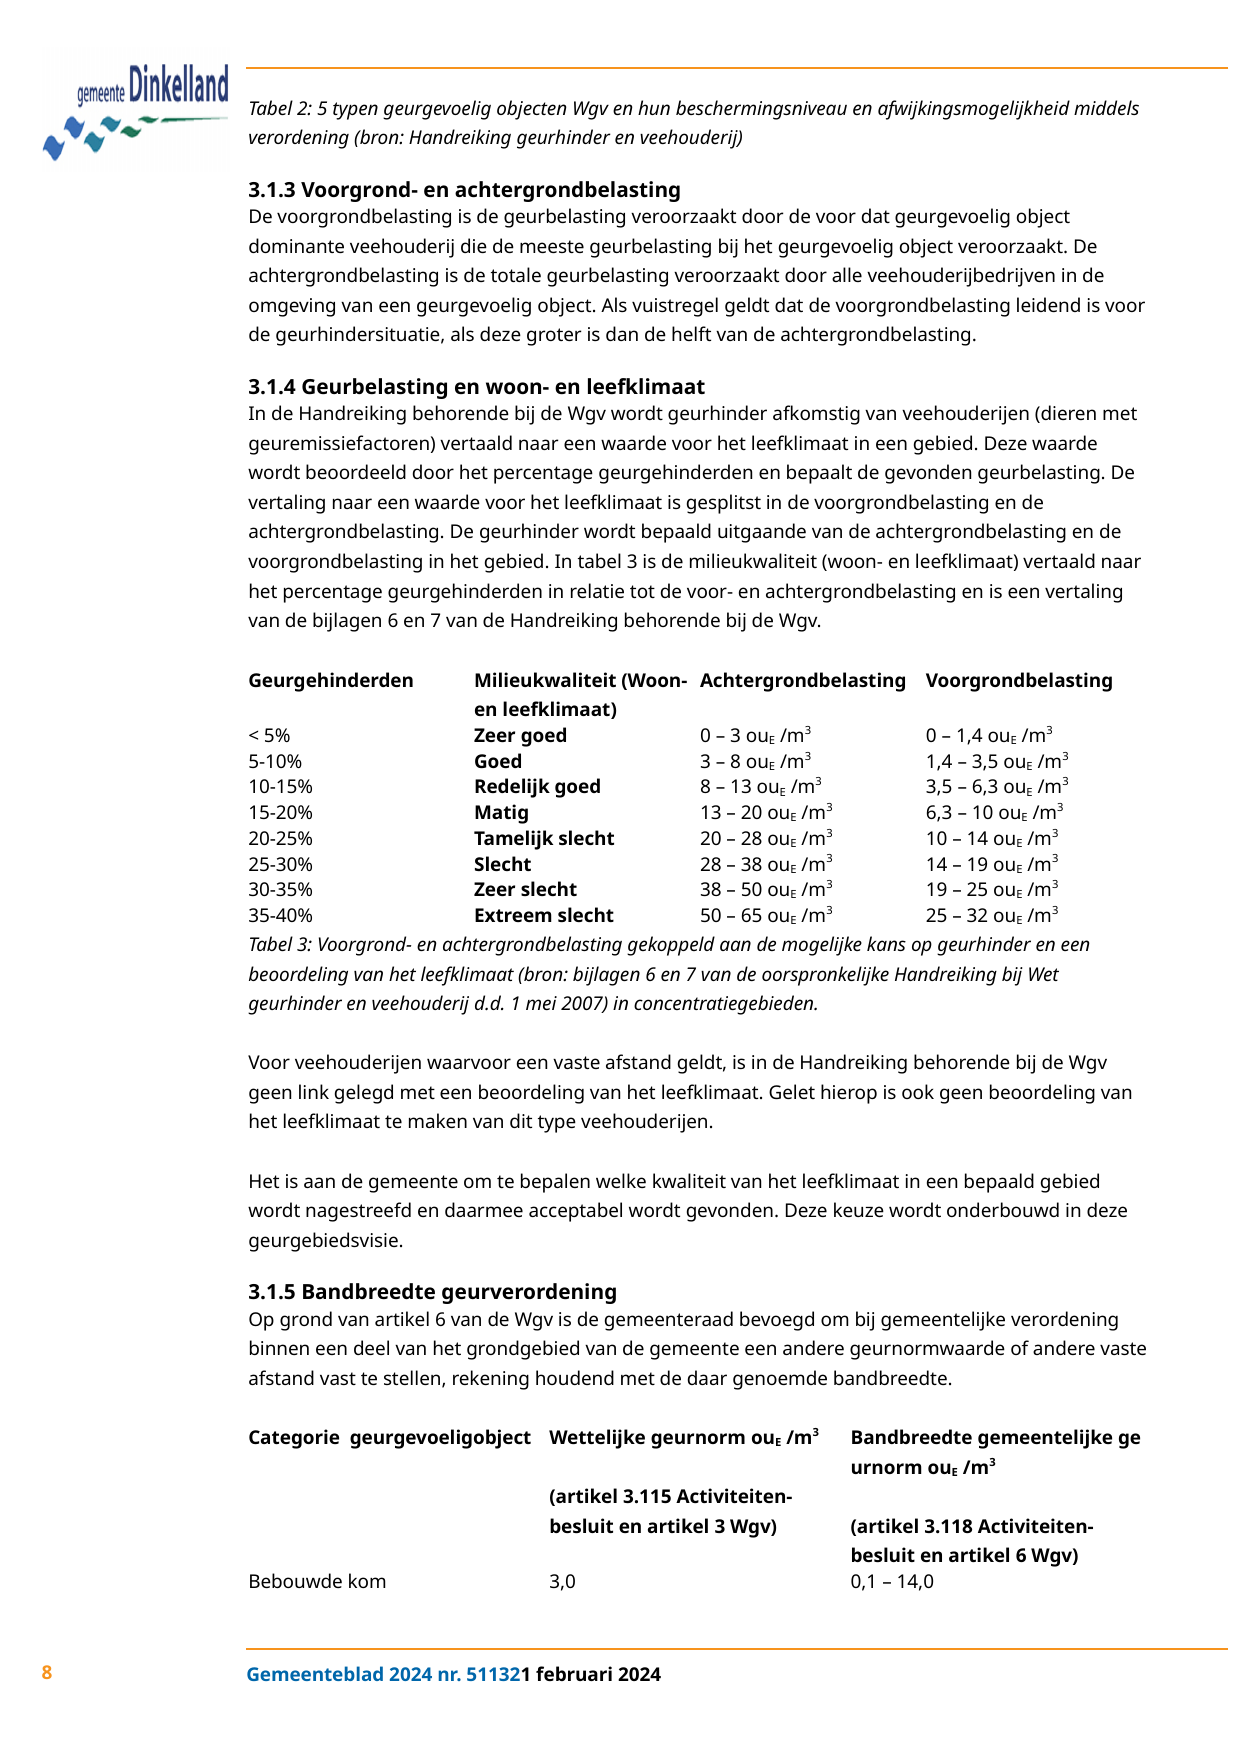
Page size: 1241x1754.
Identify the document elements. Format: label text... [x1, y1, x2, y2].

table_cell 28 – 38 ouE /m3 [700, 851, 926, 876]
table_cell Matig [474, 799, 700, 825]
table_cell 5-10% [248, 748, 474, 773]
table_cell 20 – 28 ouE /m3 [700, 825, 926, 851]
text In de Handreiking behorende bij de Wgv wordt geurhinder afkomstig van veehouderijen (dieren met geuremissiefactoren) vertaald naar een waarde voor het leefklimaat in een gebied. Deze waarde wordt beoordeeld door het percentage geurgehinderden en bepaalt de gevonden geurbelasting. De vertaling naar een waarde voor het leefklimaat is gesplitst in de voorgrondbelasting en de achtergrondbelasting. De geurhinder wordt bepaald uitgaande van de achtergrondbelasting en de voorgrondbelasting in het gebied. In tabel 3 is de milieukwaliteit (woon- en leefklimaat) vertaald naar het percentage geurgehinderden in relatie tot de voor- en achtergrondbelasting en is een vertaling van de bijlagen 6 en 7 van de Handreiking behorende bij de Wgv. [248, 400, 1152, 633]
table_header Voorgrondbelasting [926, 667, 1152, 722]
picture [41, 47, 231, 172]
table_cell 35-40% [248, 902, 474, 928]
table_header Milieukwaliteit (Woon- en leefklimaat) [474, 667, 700, 722]
table_cell Zeer slecht [474, 876, 700, 902]
table_cell Slecht [474, 851, 700, 876]
table_cell 0 – 3 ouE /m3 [700, 722, 926, 748]
table_cell 19 – 25 ouE /m3 [926, 876, 1152, 902]
text 3.1.5 Bandbreedte geurverordening [248, 1277, 1152, 1306]
table_cell Redelijk goed [474, 774, 700, 799]
table_header Bandbreedte gemeentelijke geurnorm ouE /m3 (artikel 3.118 Activiteiten-besluit en artikel 6 Wgv) [850, 1424, 1152, 1568]
table_cell 38 – 50 ouE /m3 [700, 876, 926, 902]
text Tabel 2: 5 typen geurgevoelig objecten Wgv en hun beschermingsniveau en afwijkingsmogelijkheid middels verordening (bron: Handreiking geurhinder en veehouderij) [248, 95, 1152, 150]
text Op grond van artikel 6 van de Wgv is de gemeenteraad bevoegd om bij gemeentelijke verordening binnen een deel van het grondgebied van de gemeente een andere geurnormwaarde of andere vaste afstand vast te stellen, rekening houdend met de daar genoemde bandbreedte. [248, 1306, 1152, 1391]
table_cell 6,3 – 10 ouE /m3 [926, 799, 1152, 825]
table_cell 30-35% [248, 876, 474, 902]
table_cell 25-30% [248, 851, 474, 876]
table_cell 25 – 32 ouE /m3 [926, 902, 1152, 928]
table_cell < 5% [248, 722, 474, 748]
table_cell 8 – 13 ouE /m3 [700, 774, 926, 799]
table_cell 15-20% [248, 799, 474, 825]
table_header Achtergrondbelasting [700, 667, 926, 722]
table_header Geurgehinderden [248, 667, 474, 722]
table_cell Bebouwde kom [248, 1568, 549, 1594]
text 3.1.4 Geurbelasting en woon- en leefklimaat [248, 372, 1152, 400]
table_cell 13 – 20 ouE /m3 [700, 799, 926, 825]
table_cell Extreem slecht [474, 902, 700, 928]
table_cell Tamelijk slecht [474, 825, 700, 851]
table_cell 1,4 – 3,5 ouE /m3 [926, 748, 1152, 773]
table_cell 3,0 [549, 1568, 850, 1594]
table_cell 0,1 – 14,0 [850, 1568, 1152, 1594]
text Voor veehouderijen waarvoor een vaste afstand geldt, is in de Handreiking behorende bij de Wgv geen link gelegd met een beoordeling van het leefklimaat. Gelet hierop is ook geen beoordeling van het leefklimaat te maken van dit type veehouderijen. [248, 1049, 1152, 1134]
table_cell 10 – 14 ouE /m3 [926, 825, 1152, 851]
table_cell Goed [474, 748, 700, 773]
text Tabel 3: Voorgrond- en achtergrondbelasting gekoppeld aan de mogelijke kans op geurhinder en een beoordeling van het leefklimaat (bron: bijlagen 6 en 7 van de oorspronkelijke Handreiking bij Wet geurhinder en veehouderij d.d. 1 mei 2007) in concentratiegebieden. [248, 931, 1152, 1016]
text Het is aan de gemeente om te bepalen welke kwaliteit van het leefklimaat in een bepaald gebied wordt nagestreefd en daarmee acceptabel wordt gevonden. Deze keuze wordt onderbouwd in deze geurgebiedsvisie. [248, 1168, 1152, 1253]
text De voorgrondbelasting is de geurbelasting veroorzaakt door de voor dat geurgevoelig object dominante veehouderij die de meeste geurbelasting bij het geurgevoelig object veroorzaakt. De achtergrondbelasting is de totale geurbelasting veroorzaakt door alle veehouderijbedrijven in de omgeving van een geurgevoelig object. Als vuistregel geldt dat de voorgrondbelasting leidend is voor de geurhindersituatie, als deze groter is dan de helft van de achtergrondbelasting. [248, 203, 1152, 347]
table_header Wettelijke geurnorm ouE /m3 (artikel 3.115 Activiteiten-besluit en artikel 3 Wgv) [549, 1424, 850, 1568]
table_header Categorie geurgevoeligobject [248, 1424, 549, 1568]
table_cell 50 – 65 ouE /m3 [700, 902, 926, 928]
table_cell 10-15% [248, 774, 474, 799]
table_cell 3,5 – 6,3 ouE /m3 [926, 774, 1152, 799]
table_cell 20-25% [248, 825, 474, 851]
table_cell Zeer goed [474, 722, 700, 748]
text 3.1.3 Voorgrond- en achtergrondbelasting [248, 175, 1152, 203]
table_cell 3 – 8 ouE /m3 [700, 748, 926, 773]
table_cell 14 – 19 ouE /m3 [926, 851, 1152, 876]
table_cell 0 – 1,4 ouE /m3 [926, 722, 1152, 748]
